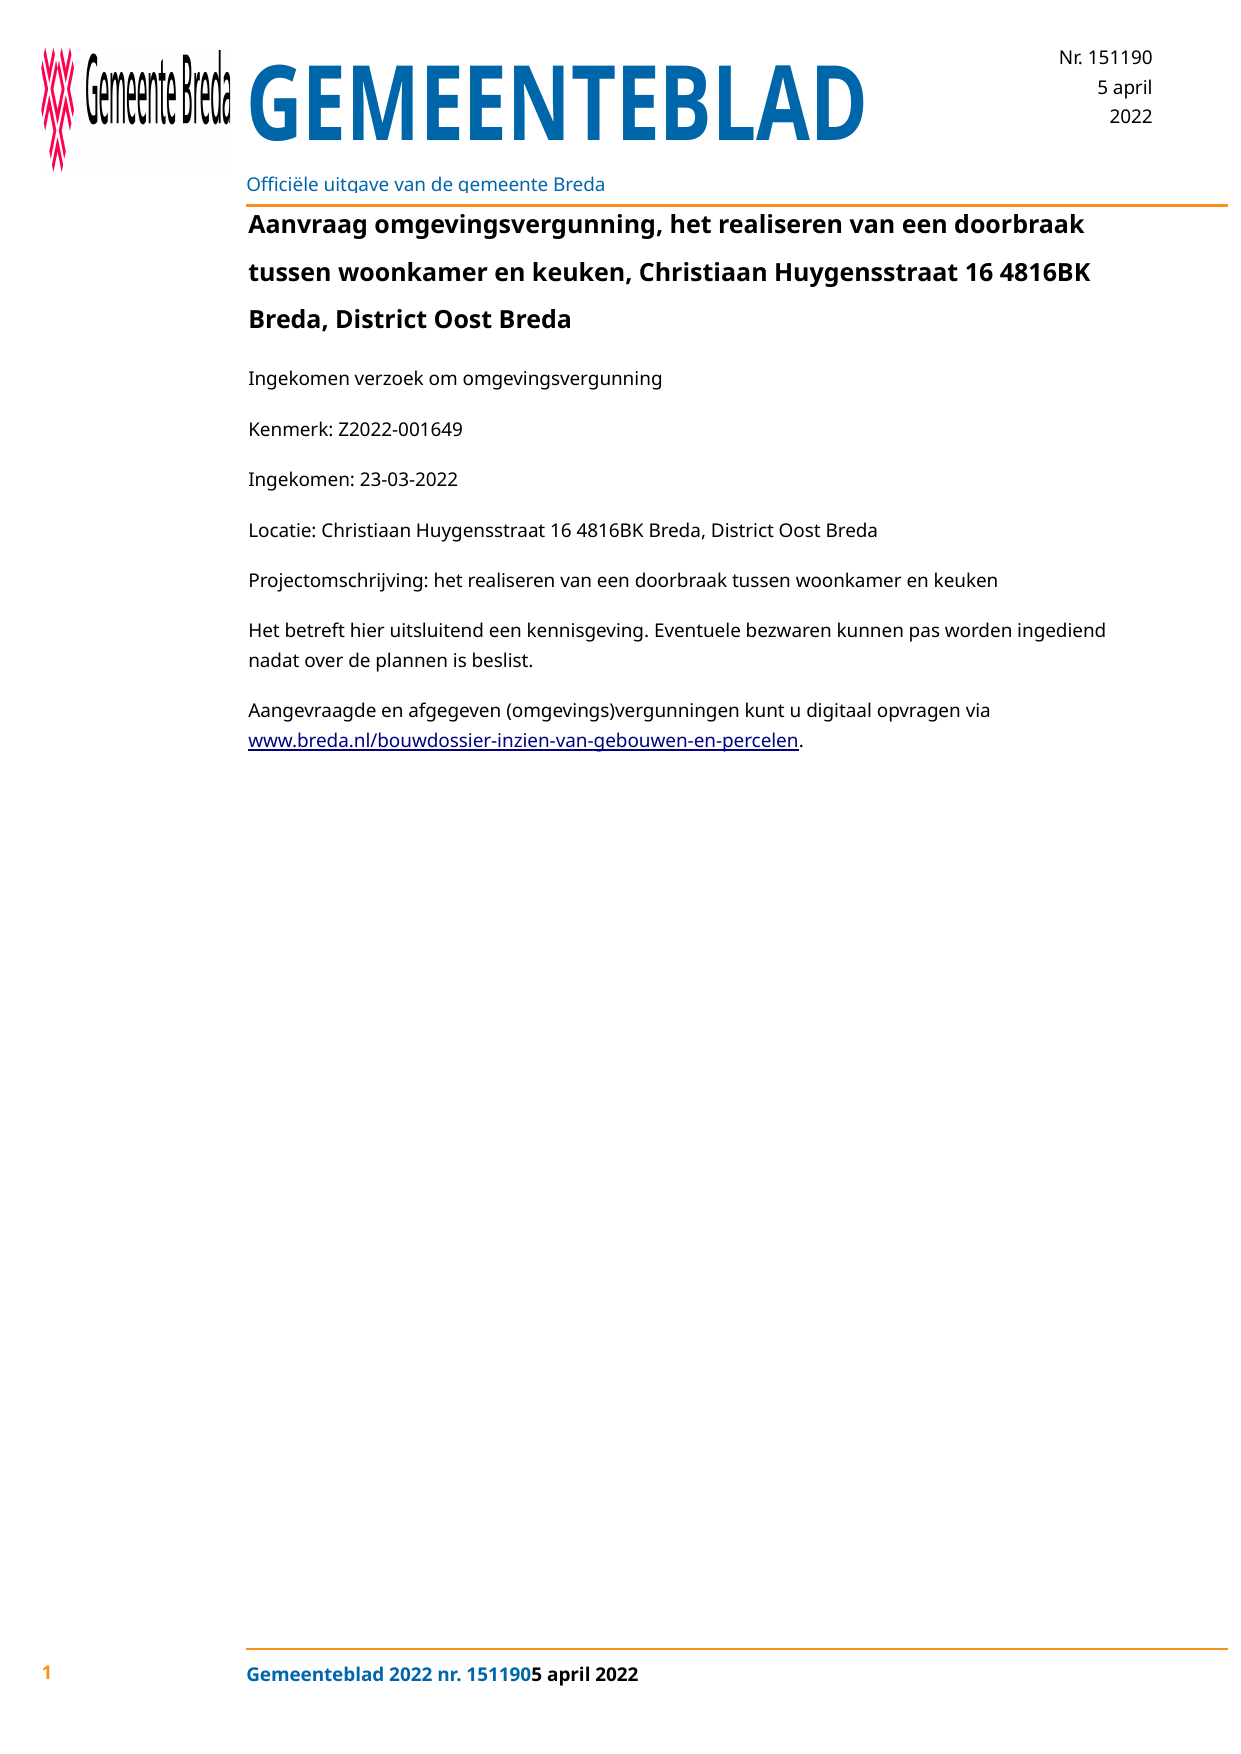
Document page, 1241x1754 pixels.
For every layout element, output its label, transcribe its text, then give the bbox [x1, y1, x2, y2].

text Ingekomen: 23-03-2022 [248, 466, 1152, 492]
text Ingekomen verzoek om omgevingsvergunning [248, 366, 1152, 391]
text Projectomschrijving: het realiseren van een doorbraak tussen woonkamer en keuken [248, 567, 1152, 593]
text Kenmerk: Z2022-001649 [248, 416, 1152, 442]
text Aanvraag omgevingsvergunning, het realiseren van een doorbraak tussen woonkamer en keuken, Christiaan Huygensstraat 16 4816BK Breda, District Oost Breda [248, 207, 1152, 336]
text Aangevraagde en afgegeven (omgevings)vergunningen kunt u digitaal opvragen via www.breda.nl/bouwdossier-inzien-van-gebouwen-en-percelen. [248, 698, 1152, 753]
picture [41, 47, 231, 172]
text Locatie: Christiaan Huygensstraat 16 4816BK Breda, District Oost Breda [248, 517, 1152, 542]
text Het betreft hier uitsluitend een kennisgeving. Eventuele bezwaren kunnen pas worden ingediend nadat over de plannen is beslist. [248, 618, 1152, 673]
